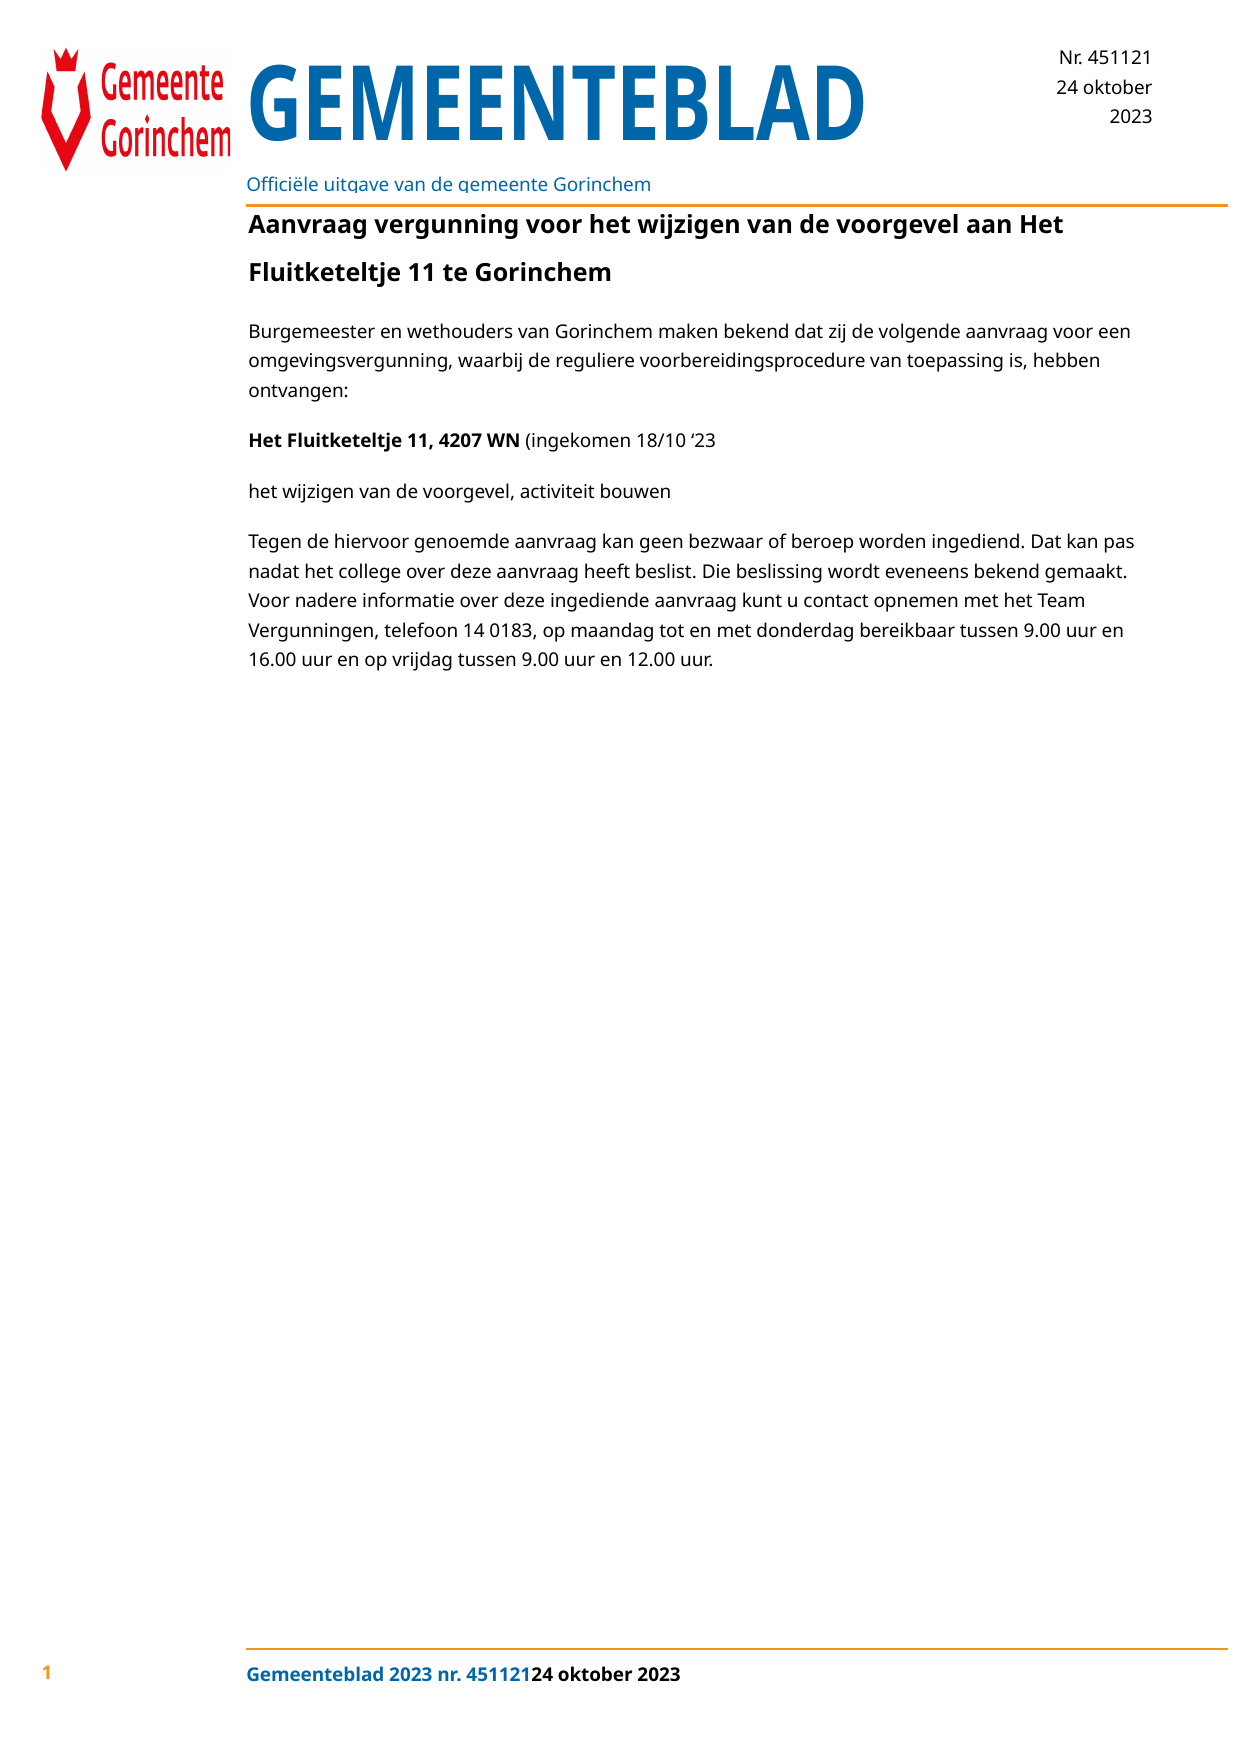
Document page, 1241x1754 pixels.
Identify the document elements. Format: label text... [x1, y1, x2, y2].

picture [41, 47, 231, 172]
text Tegen de hiervoor genoemde aanvraag kan geen bezwaar of beroep worden ingediend. Dat kan pas nadat het college over deze aanvraag heeft beslist. Die beslissing wordt eveneens bekend gemaakt. Voor nadere informatie over deze ingediende aanvraag kunt u contact opnemen met het Team Vergunningen, telefoon 14 0183, op maandag tot en met donderdag bereikbaar tussen 9.00 uur en 16.00 uur en op vrijdag tussen 9.00 uur en 12.00 uur. [248, 528, 1152, 672]
text Aanvraag vergunning voor het wijzigen van de voorgevel aan Het Fluitketeltje 11 te Gorinchem [248, 207, 1152, 288]
text Burgemeester en wethouders van Gorinchem maken bekend dat zij de volgende aanvraag voor een omgevingsvergunning, waarbij de reguliere voorbereidingsprocedure van toepassing is, hebben ontvangen: [248, 318, 1152, 403]
text Het Fluitketeltje 11, 4207 WN (ingekomen 18/10 ‘23 [248, 427, 1152, 453]
text het wijzigen van de voorgevel, activiteit bouwen [248, 478, 1152, 504]
